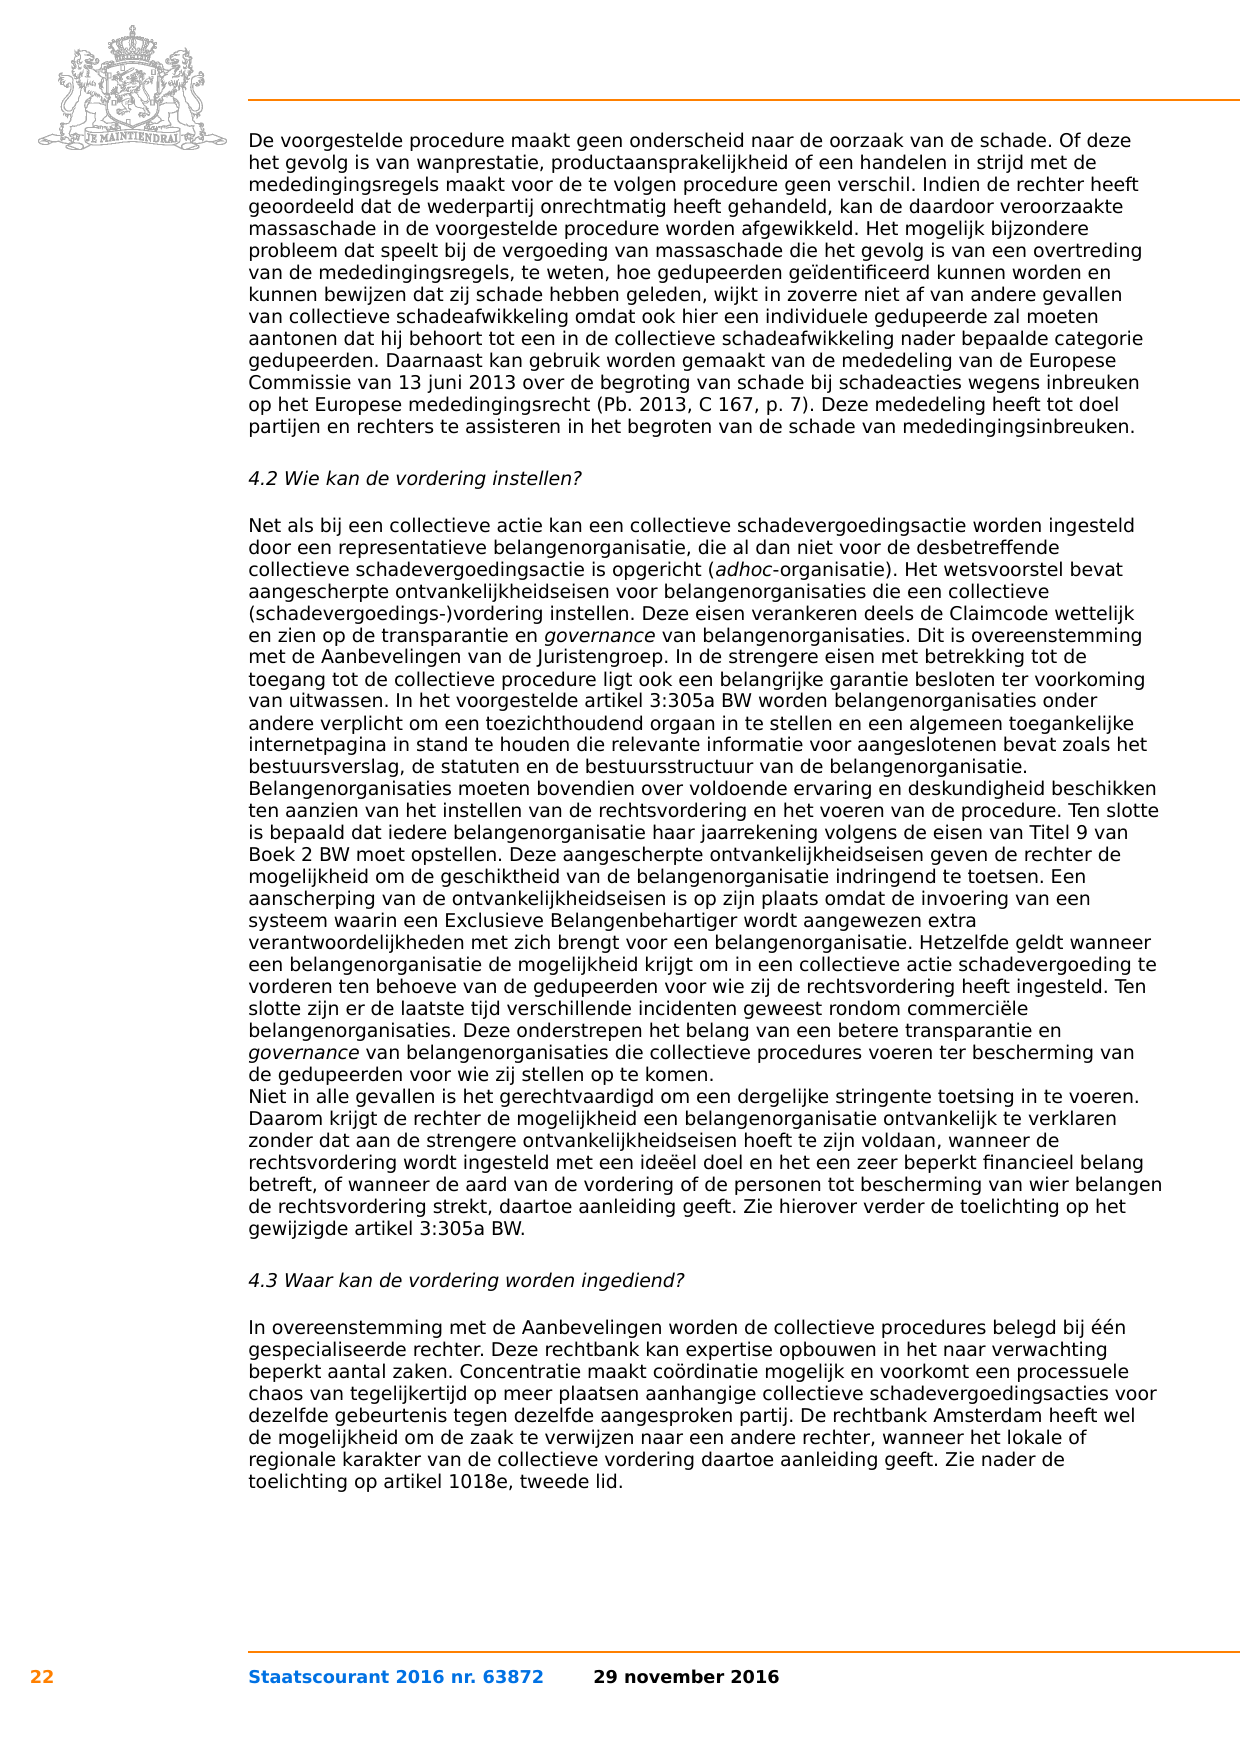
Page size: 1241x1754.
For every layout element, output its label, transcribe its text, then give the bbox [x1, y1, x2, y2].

text In overeenstemming met de Aanbevelingen worden de collectieve procedures belegd bij één gespecialiseerde rechter. Deze rechtbank kan expertise opbouwen in het naar verwachting beperkt aantal zaken. Concentratie maakt coördinatie mogelijk en voorkomt een processuele chaos van tegelijkertijd op meer plaatsen aanhangige collectieve schadevergoedingsacties voor dezelfde gebeurtenis tegen dezelfde aangesproken partij. De rechtbank Amsterdam heeft wel de mogelijkheid om de zaak te verwijzen naar een andere rechter, wanneer het lokale of regionale karakter van de collectieve vordering daartoe aanleiding geeft. Zie nader de toelichting op artikel 1018e, tweede lid. [248, 1317, 1163, 1493]
picture [38, 25, 227, 150]
subtitle 4.3 Waar kan de vordering worden ingediend? [248, 1270, 1163, 1292]
subtitle 4.2 Wie kan de vordering instellen? [248, 468, 1163, 489]
text De voorgestelde procedure maakt geen onderscheid naar de oorzaak van de schade. Of deze het gevolg is van wanprestatie, productaansprakelijkheid of een handelen in strijd met de mededingingsregels maakt voor de te volgen procedure geen verschil. Indien de rechter heeft geoordeeld dat de wederpartij onrechtmatig heeft gehandeld, kan de daardoor veroorzaakte massaschade in de voorgestelde procedure worden afgewikkeld. Het mogelijk bijzondere probleem dat speelt bij de vergoeding van massaschade die het gevolg is van een overtreding van de mededingingsregels, te weten, hoe gedupeerden geïdentificeerd kunnen worden en kunnen bewijzen dat zij schade hebben geleden, wijkt in zoverre niet af van andere gevallen van collectieve schadeafwikkeling omdat ook hier een individuele gedupeerde zal moeten aantonen dat hij behoort tot een in de collectieve schadeafwikkeling nader bepaalde categorie gedupeerden. Daarnaast kan gebruik worden gemaakt van de mededeling van de Europese Commissie van 13 juni 2013 over de begroting van schade bij schadeacties wegens inbreuken op het Europese mededingingsrecht (Pb. 2013, C 167, p. 7). Deze mededeling heeft tot doel partijen en rechters te assisteren in het begroten van de schade van mededingingsinbreuken. [248, 130, 1163, 438]
text Net als bij een collectieve actie kan een collectieve schadevergoedingsactie worden ingesteld door een representatieve belangenorganisatie, die al dan niet voor de desbetreffende collectieve schadevergoedingsactie is opgericht (adhoc-organisatie). Het wetsvoorstel bevat aangescherpte ontvankelijkheidseisen voor belangenorganisaties die een collectieve (schadevergoedings-)vordering instellen. Deze eisen verankeren deels de Claimcode wettelijk en zien op de transparantie en governance van belangenorganisaties. Dit is overeenstemming met de Aanbevelingen van de Juristengroep. In de strengere eisen met betrekking tot de toegang tot de collectieve procedure ligt ook een belangrijke garantie besloten ter voorkoming van uitwassen. In het voorgestelde artikel 3:305a BW worden belangenorganisaties onder andere verplicht om een toezichthoudend orgaan in te stellen en een algemeen toegankelijke internetpagina in stand te houden die relevante informatie voor aangeslotenen bevat zoals het bestuursverslag, de statuten en de bestuursstructuur van de belangenorganisatie. Belangenorganisaties moeten bovendien over voldoende ervaring en deskundigheid beschikken ten aanzien van het instellen van de rechtsvordering en het voeren van de procedure. Ten slotte is bepaald dat iedere belangenorganisatie haar jaarrekening volgens de eisen van Titel 9 van Boek 2 BW moet opstellen. Deze aangescherpte ontvankelijkheidseisen geven de rechter de mogelijkheid om de geschiktheid van de belangenorganisatie indringend te toetsen. Een aanscherping van de ontvankelijkheidseisen is op zijn plaats omdat de invoering van een systeem waarin een Exclusieve Belangenbehartiger wordt aangewezen extra verantwoordelijkheden met zich brengt voor een belangenorganisatie. Hetzelfde geldt wanneer een belangenorganisatie de mogelijkheid krijgt om in een collectieve actie schadevergoeding te vorderen ten behoeve van de gedupeerden voor wie zij de rechtsvordering heeft ingesteld. Ten slotte zijn er de laatste tijd verschillende incidenten geweest rondom commerciële belangenorganisaties. Deze onderstrepen het belang van een betere transparantie en governance van belangenorganisaties die collectieve procedures voeren ter bescherming van de gedupeerden voor wie zij stellen op te komen. [248, 514, 1163, 1086]
text Niet in alle gevallen is het gerechtvaardigd om een dergelijke stringente toetsing in te voeren. Daarom krijgt de rechter de mogelijkheid een belangenorganisatie ontvankelijk te verklaren zonder dat aan de strengere ontvankelijkheidseisen hoeft te zijn voldaan, wanneer de rechtsvordering wordt ingesteld met een ideëel doel en het een zeer beperkt financieel belang betreft, of wanneer de aard van de vordering of de personen tot bescherming van wier belangen de rechtsvordering strekt, daartoe aanleiding geeft. Zie hierover verder de toelichting op het gewijzigde artikel 3:305a BW. [248, 1086, 1163, 1240]
